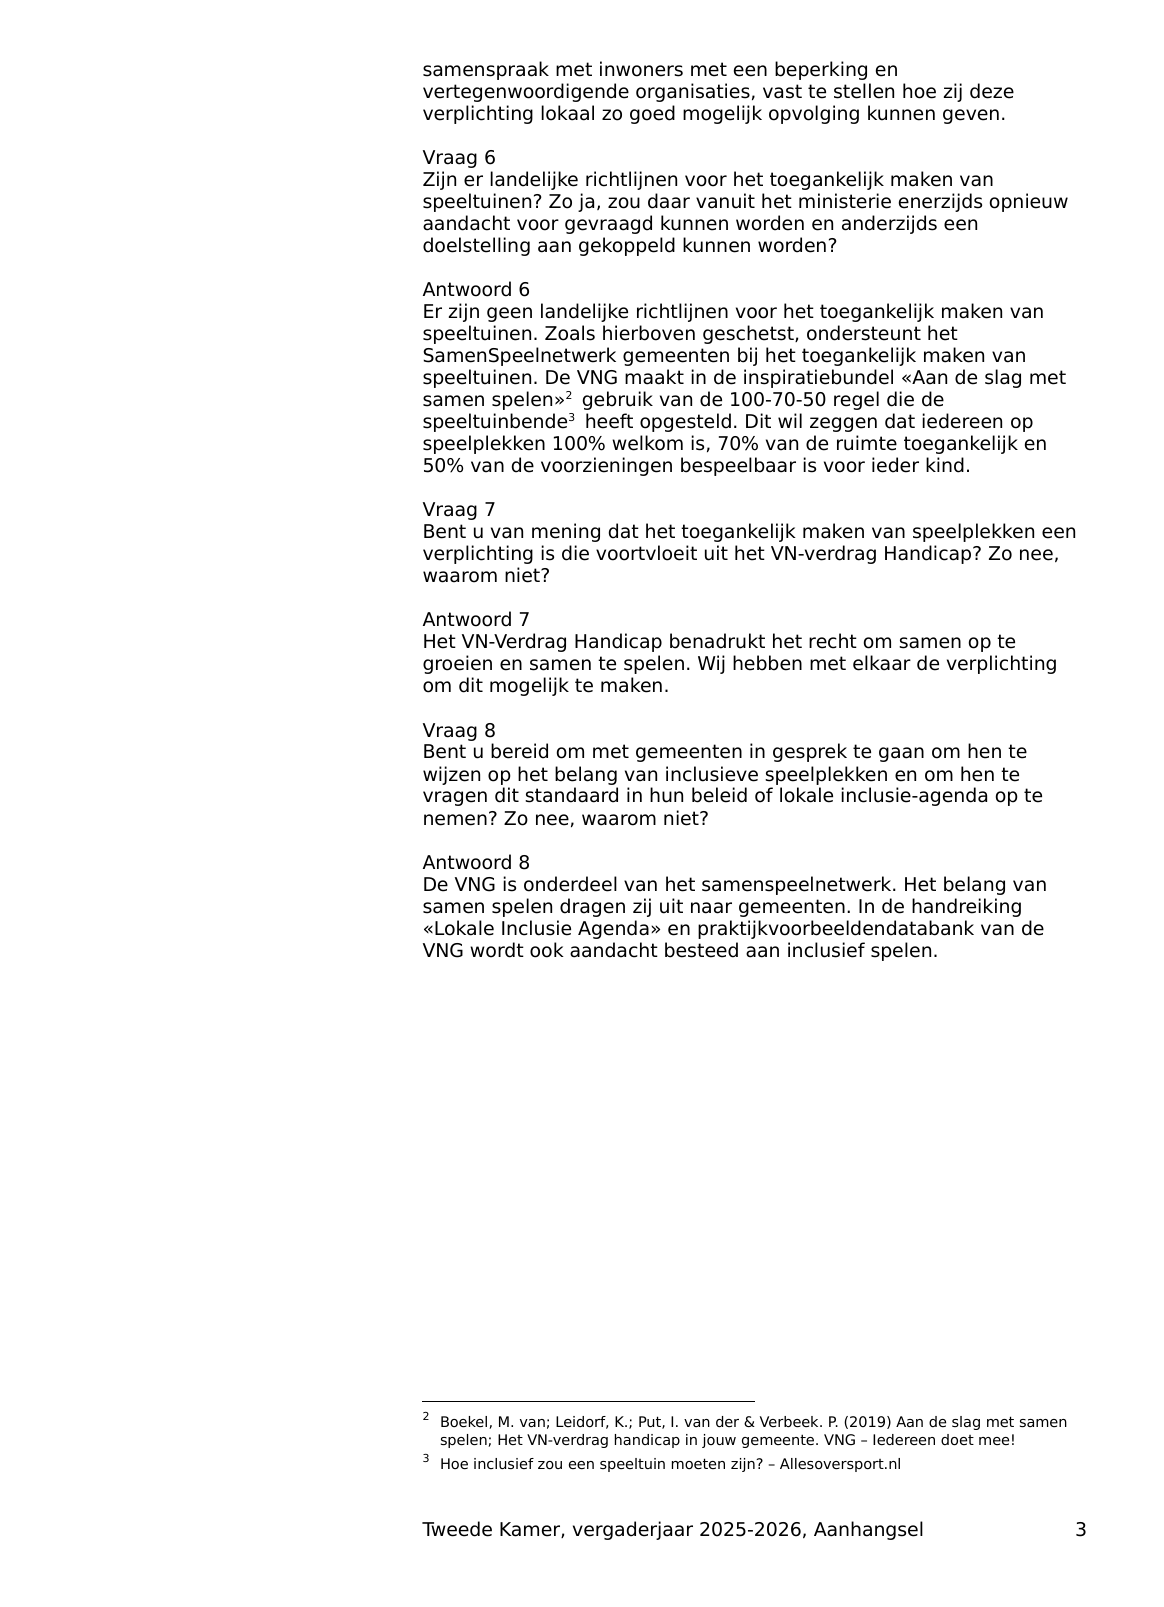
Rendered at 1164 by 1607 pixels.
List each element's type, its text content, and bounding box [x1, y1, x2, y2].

text Vraag 6 [422, 147, 1087, 169]
text Zijn er landelijke richtlijnen voor het toegankelijk maken van speeltuinen? Zo ja, zou daar vanuit het ministerie enerzijds opnieuw aandacht voor gevraagd kunnen worden en anderzijds een doelstelling aan gekoppeld kunnen worden? [422, 169, 1087, 257]
text Vraag 7 [422, 499, 1087, 521]
text Het VN-Verdrag Handicap benadrukt het recht om samen op te groeien en samen te spelen. Wij hebben met elkaar de verplichting om dit mogelijk te maken. [422, 631, 1087, 697]
text Hoe inclusief zou een speeltuin moeten zijn? – Allesoversport.nl [422, 1452, 1087, 1474]
text Er zijn geen landelijke richtlijnen voor het toegankelijk maken van speeltuinen. Zoals hierboven geschetst, ondersteunt het SamenSpeelnetwerk gemeenten bij het toegankelijk maken van speeltuinen. De VNG maakt in de inspiratiebundel «Aan de slag met samen spelen» gebruik van de 100-70-50 regel die de speeltuinbende heeft opgesteld. Dit wil zeggen dat iedereen op speelplekken 100% welkom is, 70% van de ruimte toegankelijk en 50% van de voorzieningen bespeelbaar is voor ieder kind. [422, 301, 1087, 477]
text Antwoord 8 [422, 852, 1087, 873]
text Vraag 8 [422, 719, 1087, 741]
text Antwoord 6 [422, 279, 1087, 301]
text Antwoord 7 [422, 609, 1087, 631]
text Bent u van mening dat het toegankelijk maken van speelplekken een verplichting is die voortvloeit uit het VN-verdrag Handicap? Zo nee, waarom niet? [422, 521, 1087, 587]
text Bent u bereid om met gemeenten in gesprek te gaan om hen te wijzen op het belang van inclusieve speelplekken en om hen te vragen dit standaard in hun beleid of lokale inclusie-agenda op te nemen? Zo nee, waarom niet? [422, 741, 1087, 829]
text Boekel, M. van; Leidorf, K.; Put, I. van der & Verbeek. P. (2019) Aan de slag met samen spelen; Het VN-verdrag handicap in jouw gemeente. VNG – Iedereen doet mee! [422, 1410, 1087, 1449]
text samenspraak met inwoners met een beperking en vertegenwoordigende organisaties, vast te stellen hoe zij deze verplichting lokaal zo goed mogelijk opvolging kunnen geven. [422, 59, 1087, 125]
text De VNG is onderdeel van het samenspeelnetwerk. Het belang van samen spelen dragen zij uit naar gemeenten. In de handreiking «Lokale Inclusie Agenda» en praktijkvoorbeeldendatabank van de VNG wordt ook aandacht besteed aan inclusief spelen. [422, 873, 1087, 961]
